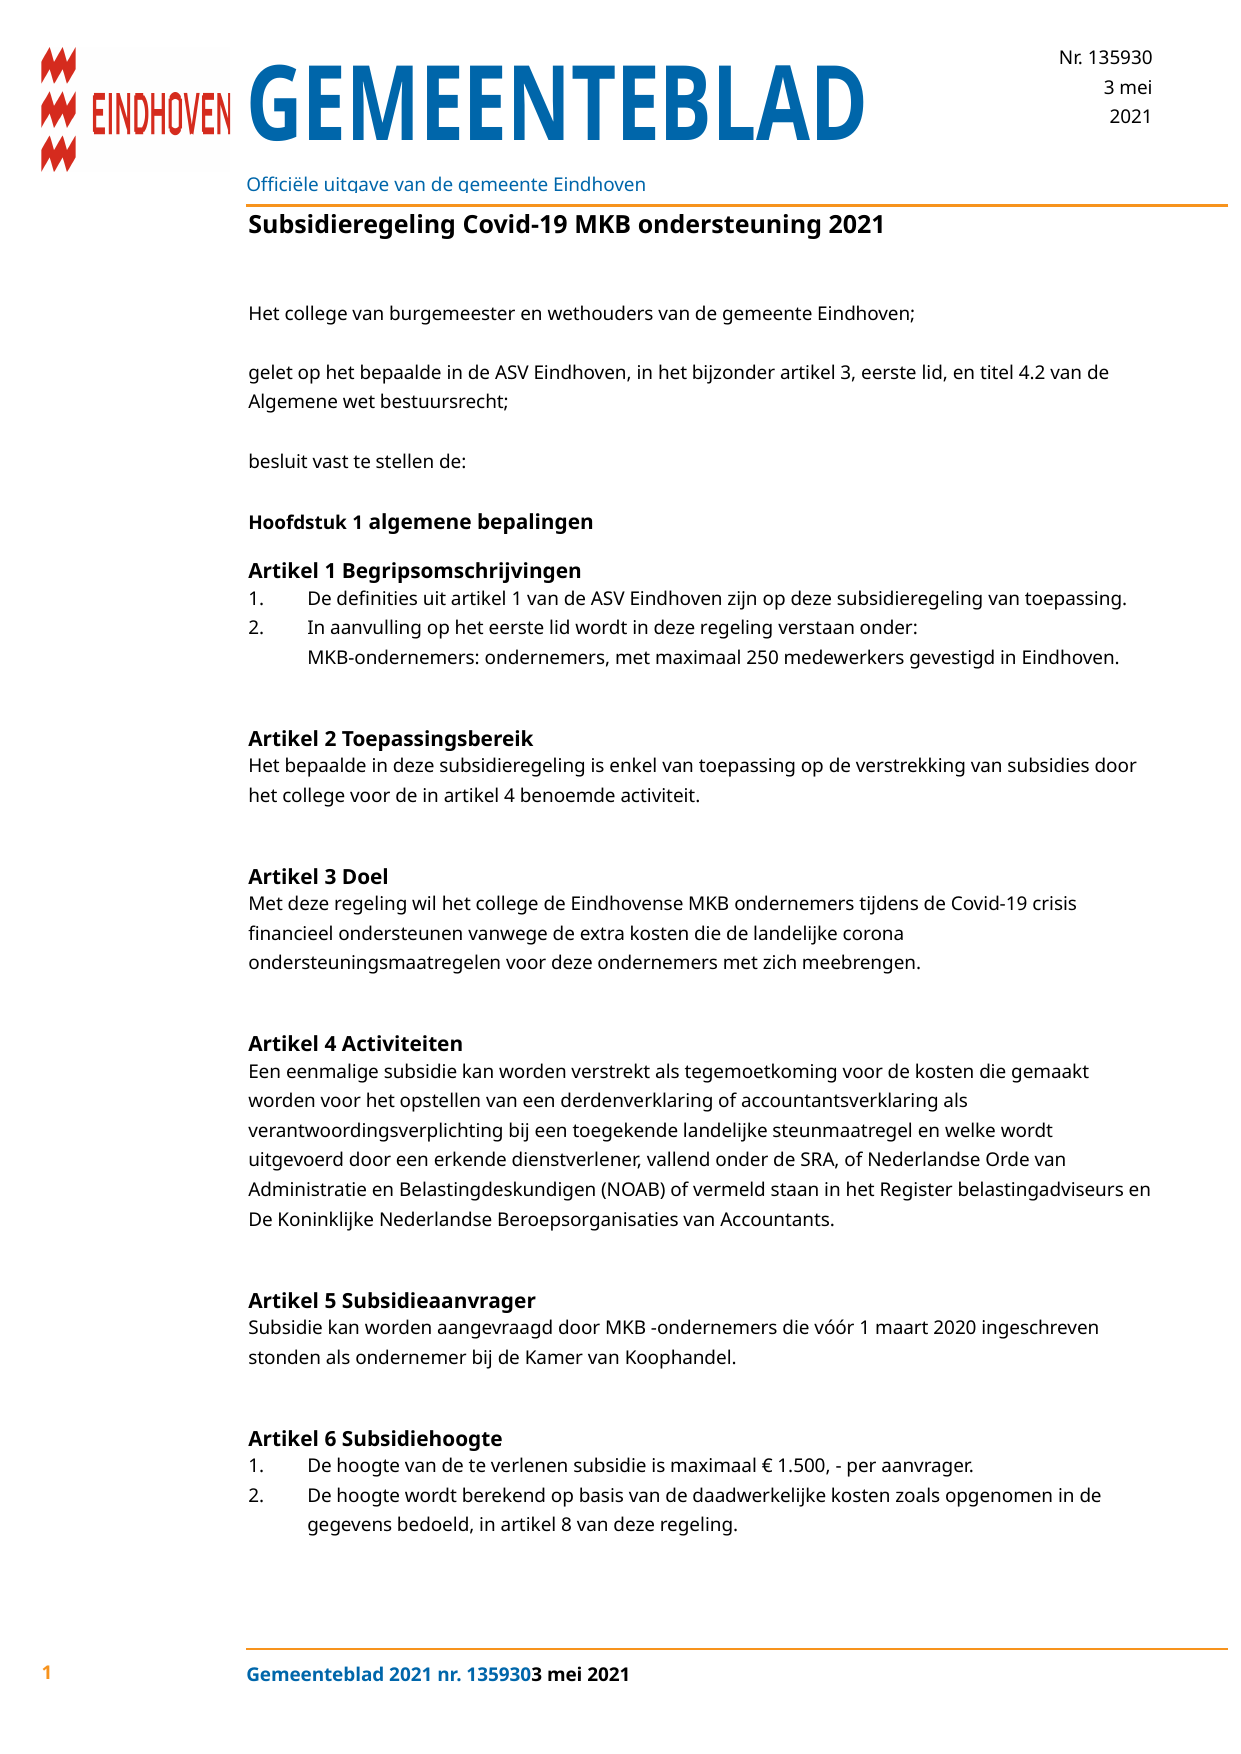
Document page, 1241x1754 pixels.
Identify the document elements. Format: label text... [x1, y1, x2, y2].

text Artikel 4 Activiteiten [248, 1029, 1152, 1058]
text Het bepaalde in deze subsidieregeling is enkel van toepassing op de verstrekking van subsidies door het college voor de in artikel 4 benoemde activiteit. [248, 752, 1152, 808]
text Artikel 6 Subsidiehoogte [248, 1424, 1152, 1452]
text Artikel 3 Doel [248, 862, 1152, 890]
text besluit vast te stellen de: [248, 448, 1152, 473]
text Subsidieregeling Covid-19 MKB ondersteuning 2021 [248, 207, 1152, 241]
list De hoogte wordt berekend op basis van de daadwerkelijke kosten zoals opgenomen in de gegevens bedoeld, in artikel 8 van deze regeling. [248, 1482, 1152, 1537]
text Hoofdstuk 1 algemene bepalingen [248, 507, 1152, 535]
text Artikel 1 Begripsomschrijvingen [248, 556, 1152, 585]
list De hoogte van de te verlenen subsidie is maximaal € 1.500, - per aanvrager. [248, 1452, 1152, 1478]
text Artikel 2 Toepassingsbereik [248, 724, 1152, 752]
list De definities uit artikel 1 van de ASV Eindhoven zijn op deze subsidieregeling van toepassing. [248, 585, 1152, 610]
text Met deze regeling wil het college de Eindhovense MKB ondernemers tijdens de Covid-19 crisis financieel ondersteunen vanwege de extra kosten die de landelijke corona ondersteuningsmaatregelen voor deze ondernemers met zich meebrengen. [248, 890, 1152, 975]
text Subsidie kan worden aangevraagd door MKB -ondernemers die vóór 1 maart 2020 ingeschreven stonden als ondernemer bij de Kamer van Koophandel. [248, 1314, 1152, 1369]
picture [41, 47, 231, 172]
list MKB-ondernemers: ondernemers, met maximaal 250 medewerkers gevestigd in Eindhoven. [248, 644, 1152, 669]
list In aanvulling op het eerste lid wordt in deze regeling verstaan onder: [248, 614, 1152, 640]
text Een eenmalige subsidie kan worden verstrekt als tegemoetkoming voor de kosten die gemaakt worden voor het opstellen van een derdenverklaring of accountantsverklaring als verantwoordingsverplichting bij een toegekende landelijke steunmaatregel en welke wordt uitgevoerd door een erkende dienstverlener, vallend onder de SRA, of Nederlandse Orde van Administratie en Belastingdeskundigen (NOAB) of vermeld staan in het Register belastingadviseurs en De Koninklijke Nederlandse Beroepsorganisaties van Accountants. [248, 1058, 1152, 1232]
text Het college van burgemeester en wethouders van de gemeente Eindhoven; [248, 300, 1152, 326]
text gelet op het bepaalde in de ASV Eindhoven, in het bijzonder artikel 3, eerste lid, en titel 4.2 van de Algemene wet bestuursrecht; [248, 359, 1152, 414]
text Artikel 5 Subsidieaanvrager [248, 1286, 1152, 1314]
